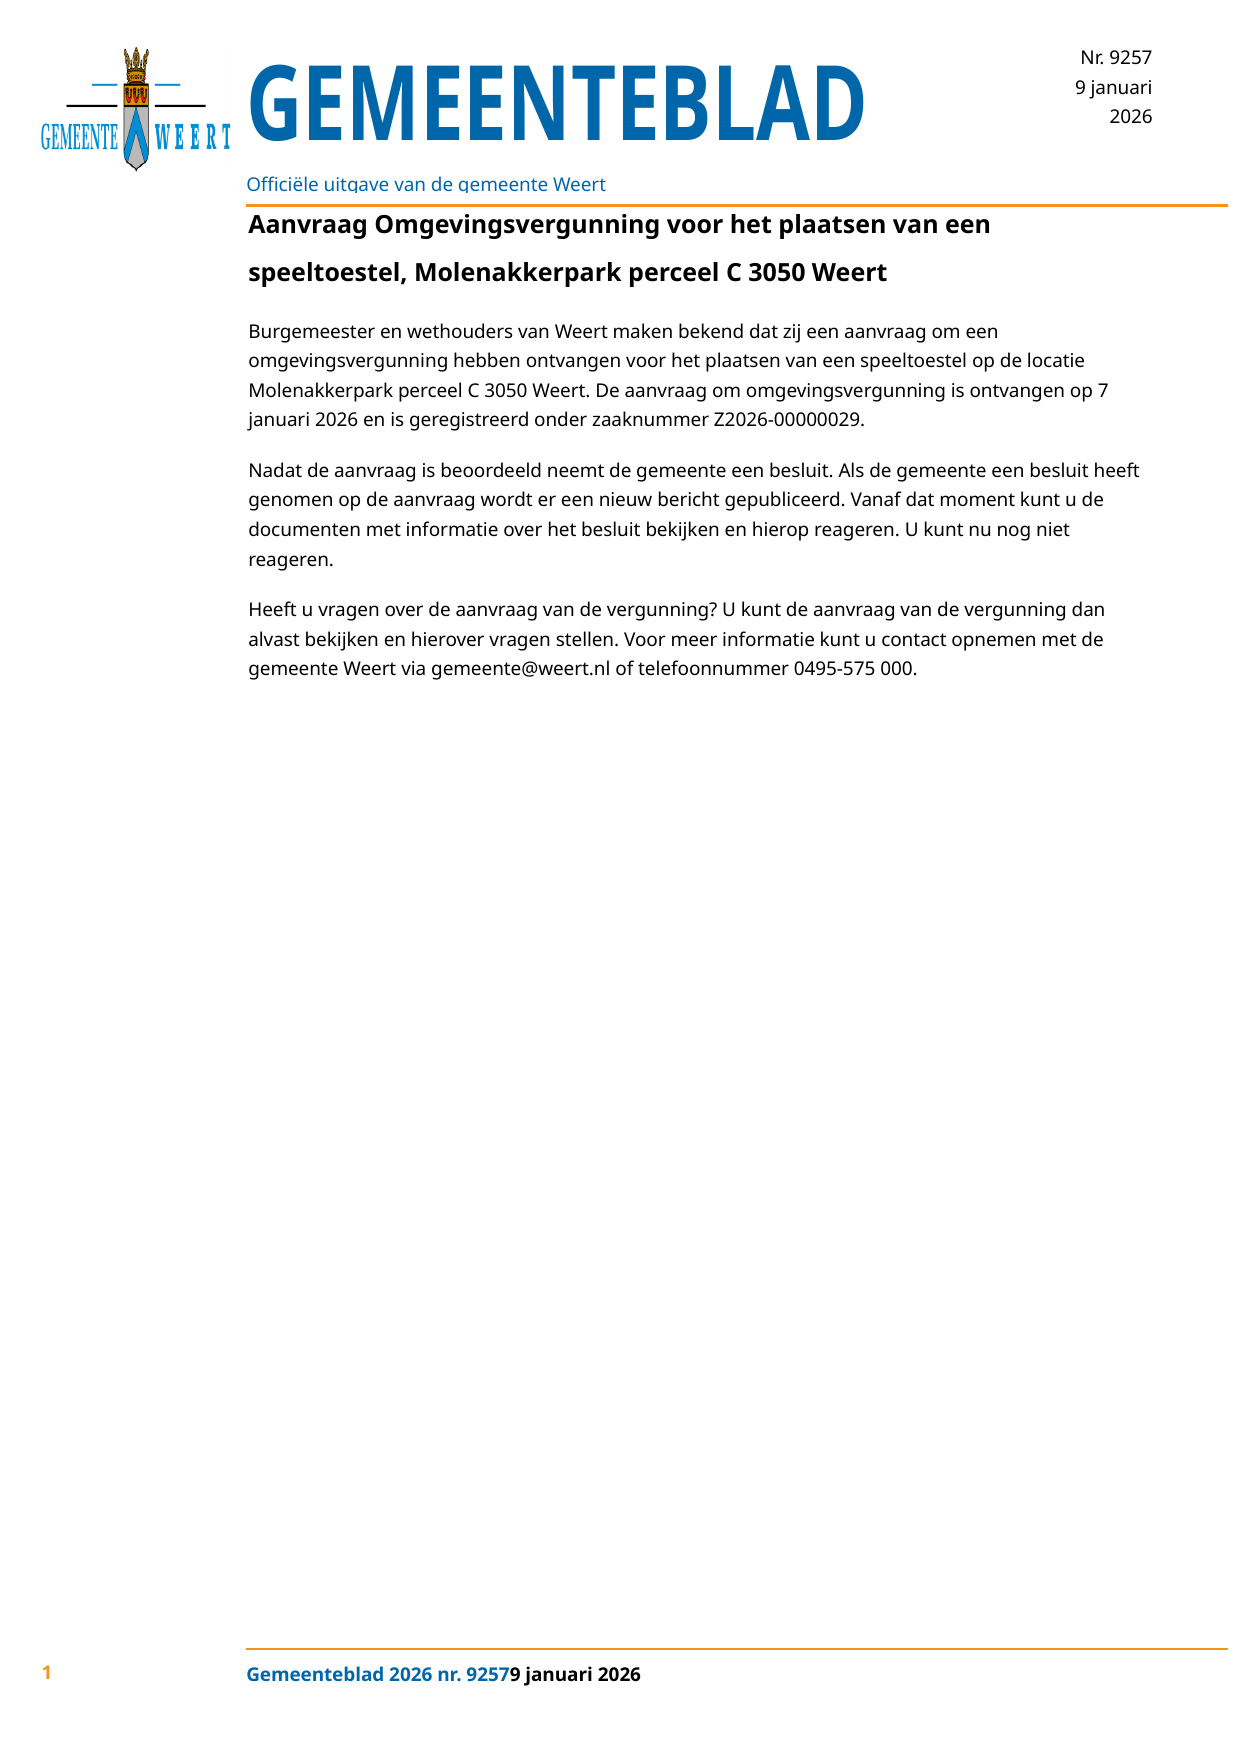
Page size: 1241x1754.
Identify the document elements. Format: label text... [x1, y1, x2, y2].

text Nadat de aanvraag is beoordeeld neemt de gemeente een besluit. Als de gemeente een besluit heeft genomen op de aanvraag wordt er een nieuw bericht gepubliceerd. Vanaf dat moment kunt u de documenten met informatie over het besluit bekijken en hierop reageren. U kunt nu nog niet reageren. [248, 457, 1152, 572]
picture [41, 47, 231, 172]
text Burgemeester en wethouders van Weert maken bekend dat zij een aanvraag om een omgevingsvergunning hebben ontvangen voor het plaatsen van een speeltoestel op de locatie Molenakkerpark perceel C 3050 Weert. De aanvraag om omgevingsvergunning is ontvangen op 7 januari 2026 en is geregistreerd onder zaaknummer Z2026-00000029. [248, 318, 1152, 432]
text Aanvraag Omgevingsvergunning voor het plaatsen van een speeltoestel, Molenakkerpark perceel C 3050 Weert [248, 207, 1152, 288]
text Heeft u vragen over de aanvraag van de vergunning? U kunt de aanvraag van de vergunning dan alvast bekijken en hierover vragen stellen. Voor meer informatie kunt u contact opnemen met de gemeente Weert via gemeente@weert.nl of telefoonnummer 0495-575 000. [248, 596, 1152, 681]
